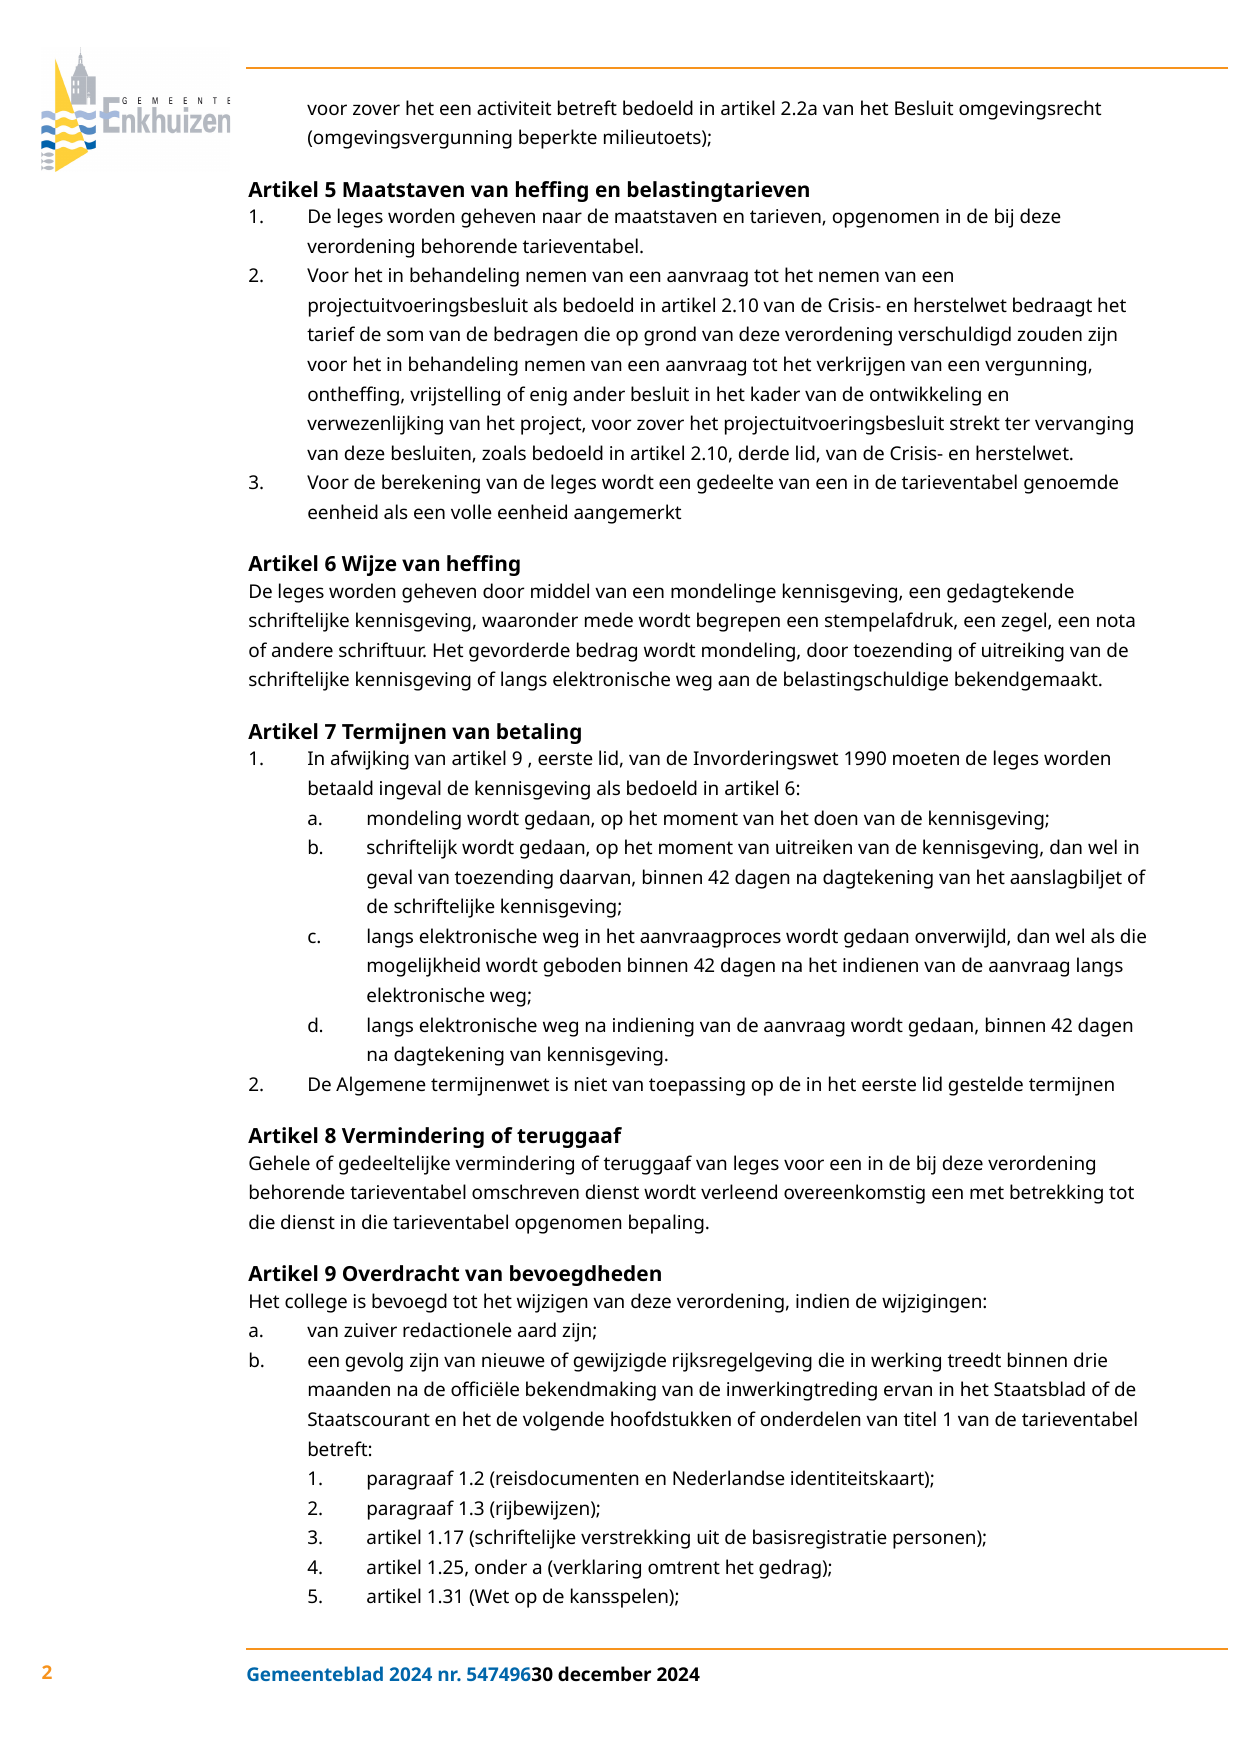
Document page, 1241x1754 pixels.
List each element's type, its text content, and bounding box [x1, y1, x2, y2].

text Artikel 5 Maatstaven van heffing en belastingtarieven [248, 175, 1152, 203]
list artikel 1.17 (schriftelijke verstrekking uit de basisregistratie personen); [307, 1524, 1152, 1550]
list langs elektronische weg na indiening van de aanvraag wordt gedaan, binnen 42 dagen na dagtekening van kennisgeving. [307, 1012, 1152, 1067]
text Artikel 8 Vermindering of teruggaaf [248, 1121, 1152, 1150]
list artikel 1.25, onder a (verklaring omtrent het gedrag); [307, 1554, 1152, 1580]
list mondeling wordt gedaan, op het moment van het doen van de kennisgeving; [307, 805, 1152, 830]
list artikel 1.31 (Wet op de kansspelen); [307, 1584, 1152, 1609]
list De Algemene termijnenwet is niet van toepassing op de in het eerste lid gestelde termijnen [248, 1071, 1152, 1097]
list Voor het in behandeling nemen van een aanvraag tot het nemen van een projectuitvoeringsbesluit als bedoeld in artikel 2.10 van de Crisis- en herstelwet bedraagt het tarief de som van de bedragen die op grond van deze verordening verschuldigd zouden zijn voor het in behandeling nemen van een aanvraag tot het verkrijgen van een vergunning, ontheffing, vrijstelling of enig ander besluit in het kader van de ontwikkeling en verwezenlijking van het project, voor zover het projectuitvoeringsbesluit strekt ter vervanging van deze besluiten, zoals bedoeld in artikel 2.10, derde lid, van de Crisis- en herstelwet. [248, 262, 1152, 466]
list Voor de berekening van de leges wordt een gedeelte van een in de tarieventabel genoemde eenheid als een volle eenheid aangemerkt [248, 469, 1152, 525]
list schriftelijk wordt gedaan, op het moment van uitreiken van de kennisgeving, dan wel in geval van toezending daarvan, binnen 42 dagen na dagtekening van het aanslagbiljet of de schriftelijke kennisgeving; [307, 834, 1152, 919]
picture [41, 47, 231, 172]
list paragraaf 1.2 (reisdocumenten en Nederlandse identiteitskaart); [307, 1465, 1152, 1491]
text Gehele of gedeeltelijke vermindering of teruggaaf van leges voor een in de bij deze verordening behorende tarieventabel omschreven dienst wordt verleend overeenkomstig een met betrekking tot die dienst in die tarieventabel opgenomen bepaling. [248, 1150, 1152, 1235]
text Artikel 9 Overdracht van bevoegdheden [248, 1259, 1152, 1288]
list In afwijking van artikel 9 , eerste lid, van de Invorderingswet 1990 moeten de leges worden betaald ingeval de kennisgeving als bedoeld in artikel 6: [248, 746, 1152, 801]
text Het college is bevoegd tot het wijzigen van deze verordening, indien de wijzigingen: [248, 1288, 1152, 1313]
text De leges worden geheven door middel van een mondelinge kennisgeving, een gedagtekende schriftelijke kennisgeving, waaronder mede wordt begrepen een stempelafdruk, een zegel, een nota of andere schriftuur. Het gevorderde bedrag wordt mondeling, door toezending of uitreiking van de schriftelijke kennisgeving of langs elektronische weg aan de belastingschuldige bekendgemaakt. [248, 578, 1152, 692]
text Artikel 7 Termijnen van betaling [248, 717, 1152, 746]
list een gevolg zijn van nieuwe of gewijzigde rijksregelgeving die in werking treedt binnen drie maanden na de officiële bekendmaking van de inwerkingtreding ervan in het Staatsblad of de Staatscourant en het de volgende hoofdstukken of onderdelen van titel 1 van de tarieventabel betreft: [248, 1347, 1152, 1461]
list van zuiver redactionele aard zijn; [248, 1317, 1152, 1343]
text Artikel 6 Wijze van heffing [248, 549, 1152, 578]
list paragraaf 1.3 (rijbewijzen); [307, 1495, 1152, 1521]
list langs elektronische weg in het aanvraagproces wordt gedaan onverwijld, dan wel als die mogelijkheid wordt geboden binnen 42 dagen na het indienen van de aanvraag langs elektronische weg; [307, 923, 1152, 1008]
list De leges worden geheven naar de maatstaven en tarieven, opgenomen in de bij deze verordening behorende tarieventabel. [248, 203, 1152, 258]
list voor zover het een activiteit betreft bedoeld in artikel 2.2a van het Besluit omgevingsrecht (omgevingsvergunning beperkte milieutoets); [248, 95, 1152, 150]
